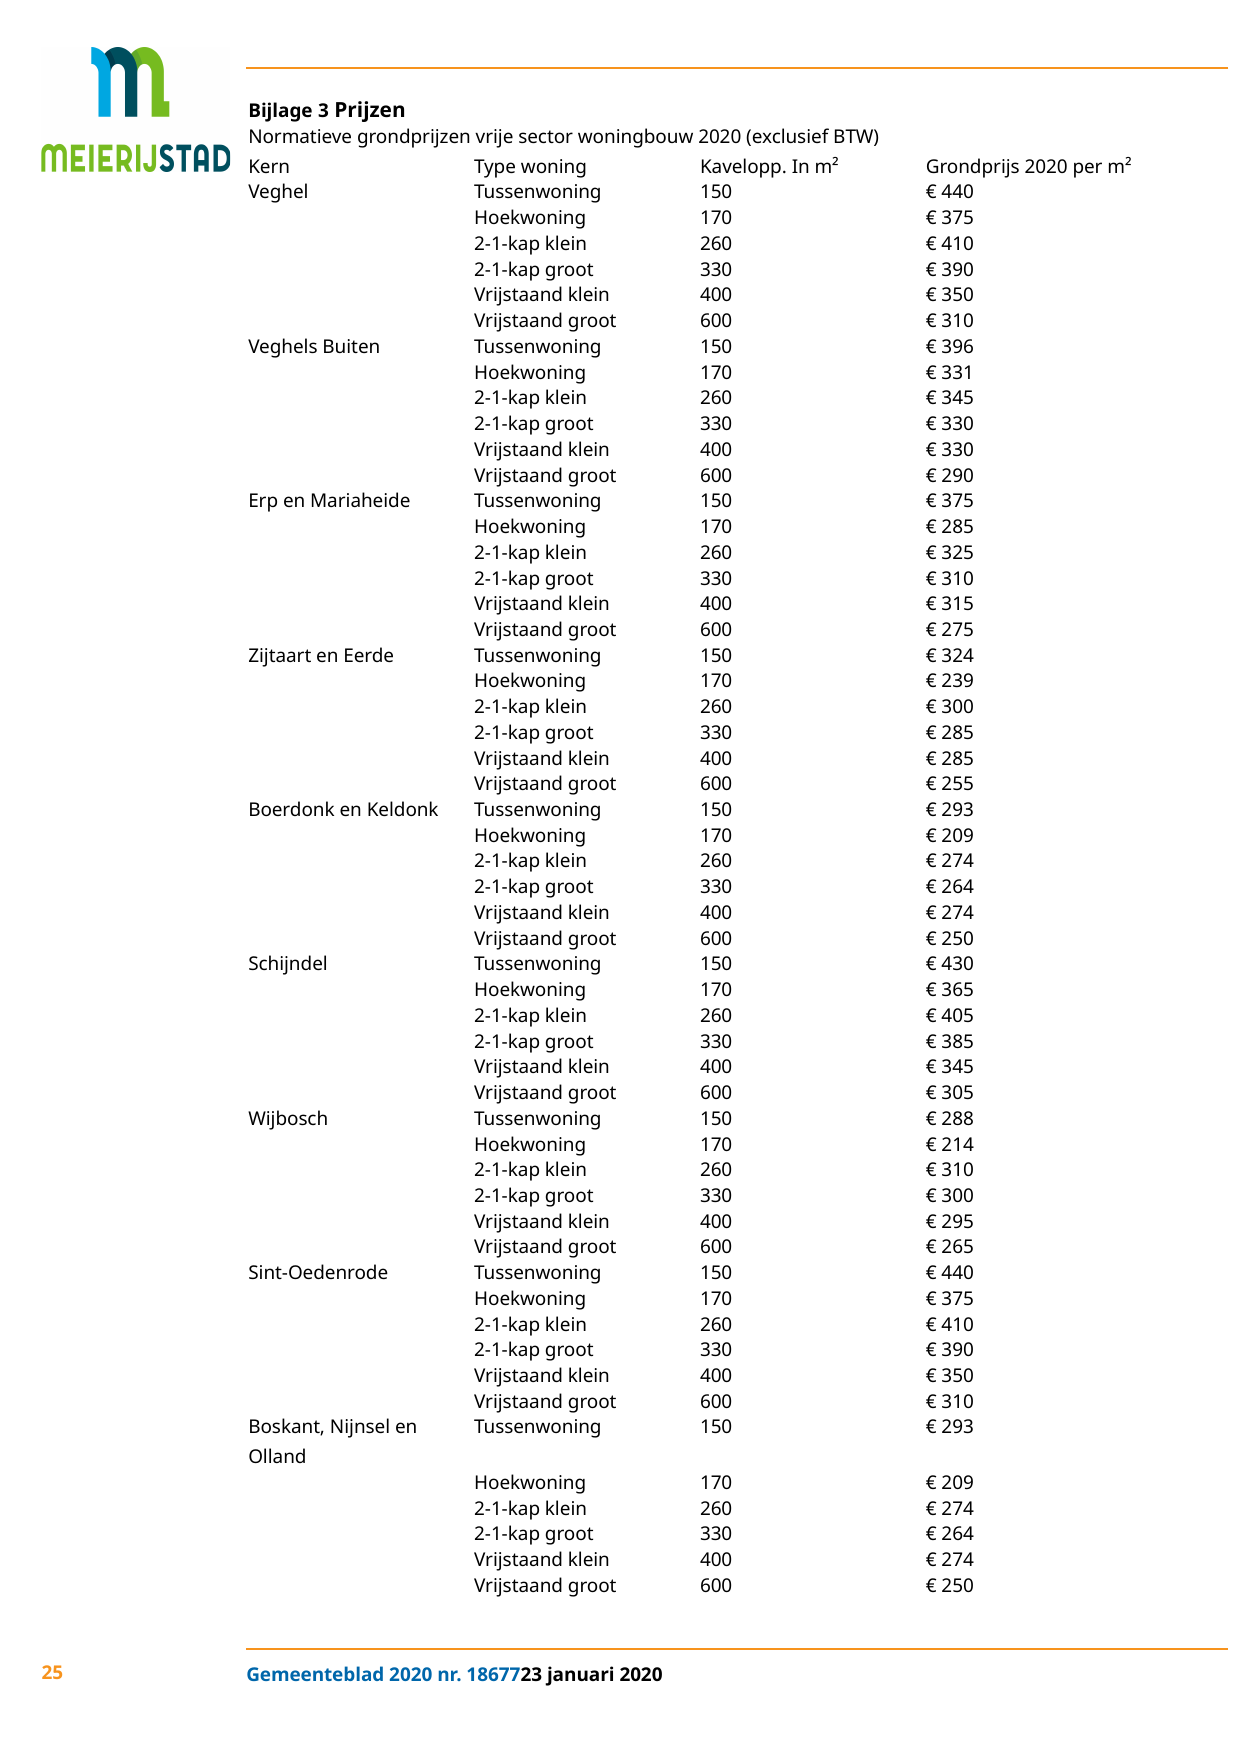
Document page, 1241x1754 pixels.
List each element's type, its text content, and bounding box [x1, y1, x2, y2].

table_cell 330 [700, 565, 926, 590]
table_cell Vrijstaand groot [474, 308, 700, 333]
table_cell € 375 [926, 1285, 1152, 1311]
table_cell € 410 [926, 230, 1152, 256]
table_cell € 293 [926, 796, 1152, 822]
table_cell 150 [700, 333, 926, 359]
table_cell 400 [700, 436, 926, 462]
table_cell Zijtaart en Eerde [248, 642, 474, 668]
table_cell 260 [700, 848, 926, 873]
table_cell [248, 616, 474, 642]
table_cell 2-1-kap klein [474, 1495, 700, 1521]
table_cell Boerdonk en Keldonk [248, 796, 474, 822]
table_cell [248, 1495, 474, 1521]
table_cell € 264 [926, 874, 1152, 899]
table_cell 260 [700, 1495, 926, 1521]
table_cell 2-1-kap groot [474, 256, 700, 282]
table_cell 2-1-kap klein [474, 848, 700, 873]
table_cell 150 [700, 179, 926, 204]
table_cell [248, 693, 474, 719]
table_cell € 330 [926, 436, 1152, 462]
table_cell 600 [700, 1572, 926, 1598]
table_cell € 275 [926, 616, 1152, 642]
table_cell 400 [700, 745, 926, 771]
table_cell Tussenwoning [474, 1259, 700, 1285]
table_cell Hoekwoning [474, 1469, 700, 1495]
table_cell 170 [700, 1285, 926, 1311]
table_cell Veghels Buiten [248, 333, 474, 359]
table_cell [248, 1572, 474, 1598]
table_cell Hoekwoning [474, 359, 700, 384]
table_cell € 375 [926, 488, 1152, 513]
table_cell € 285 [926, 745, 1152, 771]
table_cell € 250 [926, 925, 1152, 951]
table_cell € 305 [926, 1079, 1152, 1105]
table_cell [248, 1337, 474, 1362]
table_cell 330 [700, 1521, 926, 1546]
table_cell 170 [700, 668, 926, 693]
table_cell € 214 [926, 1131, 1152, 1156]
table_cell Vrijstaand groot [474, 1572, 700, 1598]
table_cell [248, 410, 474, 436]
table_cell Sint-Oedenrode [248, 1259, 474, 1285]
table_cell [248, 925, 474, 951]
table_cell Tussenwoning [474, 1105, 700, 1131]
table_cell € 310 [926, 1388, 1152, 1414]
table_cell 170 [700, 822, 926, 848]
table_cell € 365 [926, 976, 1152, 1002]
table_cell 2-1-kap klein [474, 1002, 700, 1028]
table_cell € 325 [926, 539, 1152, 565]
table_cell [248, 1002, 474, 1028]
table_cell € 300 [926, 693, 1152, 719]
picture [41, 47, 231, 172]
table_cell € 396 [926, 333, 1152, 359]
table_cell Hoekwoning [474, 668, 700, 693]
table_cell 260 [700, 385, 926, 410]
table_cell Tussenwoning [474, 796, 700, 822]
table_cell € 293 [926, 1414, 1152, 1469]
table_cell 260 [700, 1311, 926, 1337]
table_cell [248, 1234, 474, 1259]
table_cell € 288 [926, 1105, 1152, 1131]
table_header Type woning [474, 153, 700, 179]
table_cell [248, 1028, 474, 1053]
table_cell [248, 1054, 474, 1079]
table_cell 170 [700, 1131, 926, 1156]
table_cell € 250 [926, 1572, 1152, 1598]
table_cell 260 [700, 1002, 926, 1028]
table_header Kern [248, 153, 474, 179]
table_cell Hoekwoning [474, 513, 700, 539]
table_cell 170 [700, 1469, 926, 1495]
table_cell Wijbosch [248, 1105, 474, 1131]
table_cell [248, 1182, 474, 1208]
table_cell Vrijstaand klein [474, 1546, 700, 1572]
table_cell [248, 1285, 474, 1311]
table_cell € 300 [926, 1182, 1152, 1208]
table_cell 600 [700, 308, 926, 333]
table_cell € 350 [926, 1362, 1152, 1388]
table_cell € 324 [926, 642, 1152, 668]
table_cell 150 [700, 796, 926, 822]
table_cell Vrijstaand klein [474, 1054, 700, 1079]
table_header Grondprijs 2020 per m² [926, 153, 1152, 179]
table_cell 400 [700, 1362, 926, 1388]
table_cell 2-1-kap groot [474, 1028, 700, 1053]
table_cell 330 [700, 1028, 926, 1053]
table_cell Tussenwoning [474, 951, 700, 976]
table_cell 600 [700, 1388, 926, 1414]
table_cell € 265 [926, 1234, 1152, 1259]
table_cell € 385 [926, 1028, 1152, 1053]
table_cell Vrijstaand klein [474, 899, 700, 925]
table_cell [248, 1156, 474, 1182]
table_cell Hoekwoning [474, 205, 700, 230]
table_cell [248, 1362, 474, 1388]
table_cell € 285 [926, 513, 1152, 539]
table_cell € 209 [926, 1469, 1152, 1495]
table_cell € 255 [926, 771, 1152, 796]
table_cell 2-1-kap groot [474, 410, 700, 436]
table_cell 150 [700, 488, 926, 513]
table_cell [248, 874, 474, 899]
table_cell 600 [700, 1234, 926, 1259]
table_cell [248, 771, 474, 796]
table_cell 260 [700, 539, 926, 565]
table_cell [248, 848, 474, 873]
table_cell 2-1-kap groot [474, 719, 700, 745]
table_cell Boskant, Nijnsel en Olland [248, 1414, 474, 1469]
table_cell [248, 385, 474, 410]
table_cell 400 [700, 1054, 926, 1079]
table_cell [248, 590, 474, 616]
table_cell € 274 [926, 1495, 1152, 1521]
table_cell [248, 436, 474, 462]
table_cell 170 [700, 205, 926, 230]
table_cell 400 [700, 282, 926, 307]
table_cell 2-1-kap klein [474, 539, 700, 565]
table_cell 600 [700, 925, 926, 951]
table_cell [248, 1311, 474, 1337]
table_cell € 345 [926, 385, 1152, 410]
text Normatieve grondprijzen vrije sector woningbouw 2020 (exclusief BTW) [248, 123, 1152, 149]
table_cell [248, 282, 474, 307]
table_cell Tussenwoning [474, 333, 700, 359]
table_cell Tussenwoning [474, 1414, 700, 1469]
table_cell 400 [700, 899, 926, 925]
table_cell € 239 [926, 668, 1152, 693]
table_cell Vrijstaand groot [474, 925, 700, 951]
table_cell 2-1-kap groot [474, 1521, 700, 1546]
table_cell [248, 308, 474, 333]
table_cell Tussenwoning [474, 642, 700, 668]
table_cell € 440 [926, 1259, 1152, 1285]
table_cell € 290 [926, 462, 1152, 487]
table_cell 2-1-kap groot [474, 1337, 700, 1362]
table_cell € 274 [926, 899, 1152, 925]
table_cell € 274 [926, 1546, 1152, 1572]
table_cell 330 [700, 1337, 926, 1362]
table_cell 330 [700, 874, 926, 899]
table_cell € 390 [926, 1337, 1152, 1362]
table_cell [248, 1388, 474, 1414]
table_cell 150 [700, 951, 926, 976]
table_cell [248, 899, 474, 925]
table_cell € 310 [926, 1156, 1152, 1182]
table_cell € 274 [926, 848, 1152, 873]
table_cell Vrijstaand groot [474, 616, 700, 642]
table_cell Vrijstaand groot [474, 1234, 700, 1259]
table_cell € 310 [926, 565, 1152, 590]
table_cell 150 [700, 1414, 926, 1469]
table_cell 2-1-kap klein [474, 1156, 700, 1182]
table_cell 600 [700, 771, 926, 796]
table_cell [248, 745, 474, 771]
table_cell € 440 [926, 179, 1152, 204]
table_cell 330 [700, 256, 926, 282]
table_cell [248, 539, 474, 565]
table_cell 330 [700, 1182, 926, 1208]
table_cell € 390 [926, 256, 1152, 282]
table_cell 2-1-kap groot [474, 874, 700, 899]
table_cell [248, 230, 474, 256]
table_cell Vrijstaand groot [474, 462, 700, 487]
table_cell 170 [700, 976, 926, 1002]
table_cell [248, 359, 474, 384]
table_cell [248, 565, 474, 590]
table_cell 2-1-kap groot [474, 1182, 700, 1208]
table_cell [248, 1131, 474, 1156]
table_cell € 209 [926, 822, 1152, 848]
table_cell € 405 [926, 1002, 1152, 1028]
table_cell 150 [700, 1105, 926, 1131]
table_cell Vrijstaand groot [474, 771, 700, 796]
table_cell Vrijstaand groot [474, 1079, 700, 1105]
table_cell € 350 [926, 282, 1152, 307]
table_cell € 310 [926, 308, 1152, 333]
table_cell Tussenwoning [474, 179, 700, 204]
table_cell 600 [700, 462, 926, 487]
table_cell 150 [700, 1259, 926, 1285]
table_cell Tussenwoning [474, 488, 700, 513]
table_cell € 331 [926, 359, 1152, 384]
table_cell [248, 822, 474, 848]
table_cell [248, 1546, 474, 1572]
table_cell Hoekwoning [474, 1131, 700, 1156]
table_cell Vrijstaand klein [474, 590, 700, 616]
table_cell 2-1-kap groot [474, 565, 700, 590]
table_cell € 295 [926, 1208, 1152, 1234]
table_cell Hoekwoning [474, 822, 700, 848]
table_cell Vrijstaand klein [474, 745, 700, 771]
table_cell € 345 [926, 1054, 1152, 1079]
table_cell € 330 [926, 410, 1152, 436]
table_cell € 285 [926, 719, 1152, 745]
table_cell 150 [700, 642, 926, 668]
table_cell Veghel [248, 179, 474, 204]
table_cell 260 [700, 1156, 926, 1182]
table_cell 2-1-kap klein [474, 1311, 700, 1337]
table_cell 600 [700, 1079, 926, 1105]
table_cell [248, 719, 474, 745]
table_cell Vrijstaand klein [474, 282, 700, 307]
table_cell 600 [700, 616, 926, 642]
table_cell 170 [700, 513, 926, 539]
table_cell 260 [700, 693, 926, 719]
table_cell Erp en Mariaheide [248, 488, 474, 513]
table_cell 400 [700, 590, 926, 616]
table_cell 400 [700, 1546, 926, 1572]
table_cell Hoekwoning [474, 1285, 700, 1311]
table_cell [248, 462, 474, 487]
table_cell 330 [700, 719, 926, 745]
table_cell Hoekwoning [474, 976, 700, 1002]
table_cell [248, 1521, 474, 1546]
table_cell [248, 976, 474, 1002]
table_cell 2-1-kap klein [474, 230, 700, 256]
table_cell Vrijstaand klein [474, 1208, 700, 1234]
table_cell € 264 [926, 1521, 1152, 1546]
table_cell 2-1-kap klein [474, 385, 700, 410]
table_cell € 315 [926, 590, 1152, 616]
table_cell [248, 1469, 474, 1495]
table_cell [248, 1208, 474, 1234]
table_cell [248, 205, 474, 230]
table_cell [248, 513, 474, 539]
table_cell € 410 [926, 1311, 1152, 1337]
table_cell Vrijstaand groot [474, 1388, 700, 1414]
table_cell [248, 668, 474, 693]
table_cell Vrijstaand klein [474, 1362, 700, 1388]
table_cell € 430 [926, 951, 1152, 976]
table_cell Vrijstaand klein [474, 436, 700, 462]
table_cell € 375 [926, 205, 1152, 230]
text Bijlage 3 Prijzen [248, 95, 1152, 123]
table_cell 400 [700, 1208, 926, 1234]
table_cell 260 [700, 230, 926, 256]
table_cell 330 [700, 410, 926, 436]
table_cell Schijndel [248, 951, 474, 976]
table_cell 2-1-kap klein [474, 693, 700, 719]
table_cell [248, 256, 474, 282]
table_cell [248, 1079, 474, 1105]
table_header Kavelopp. In m² [700, 153, 926, 179]
table_cell 170 [700, 359, 926, 384]
